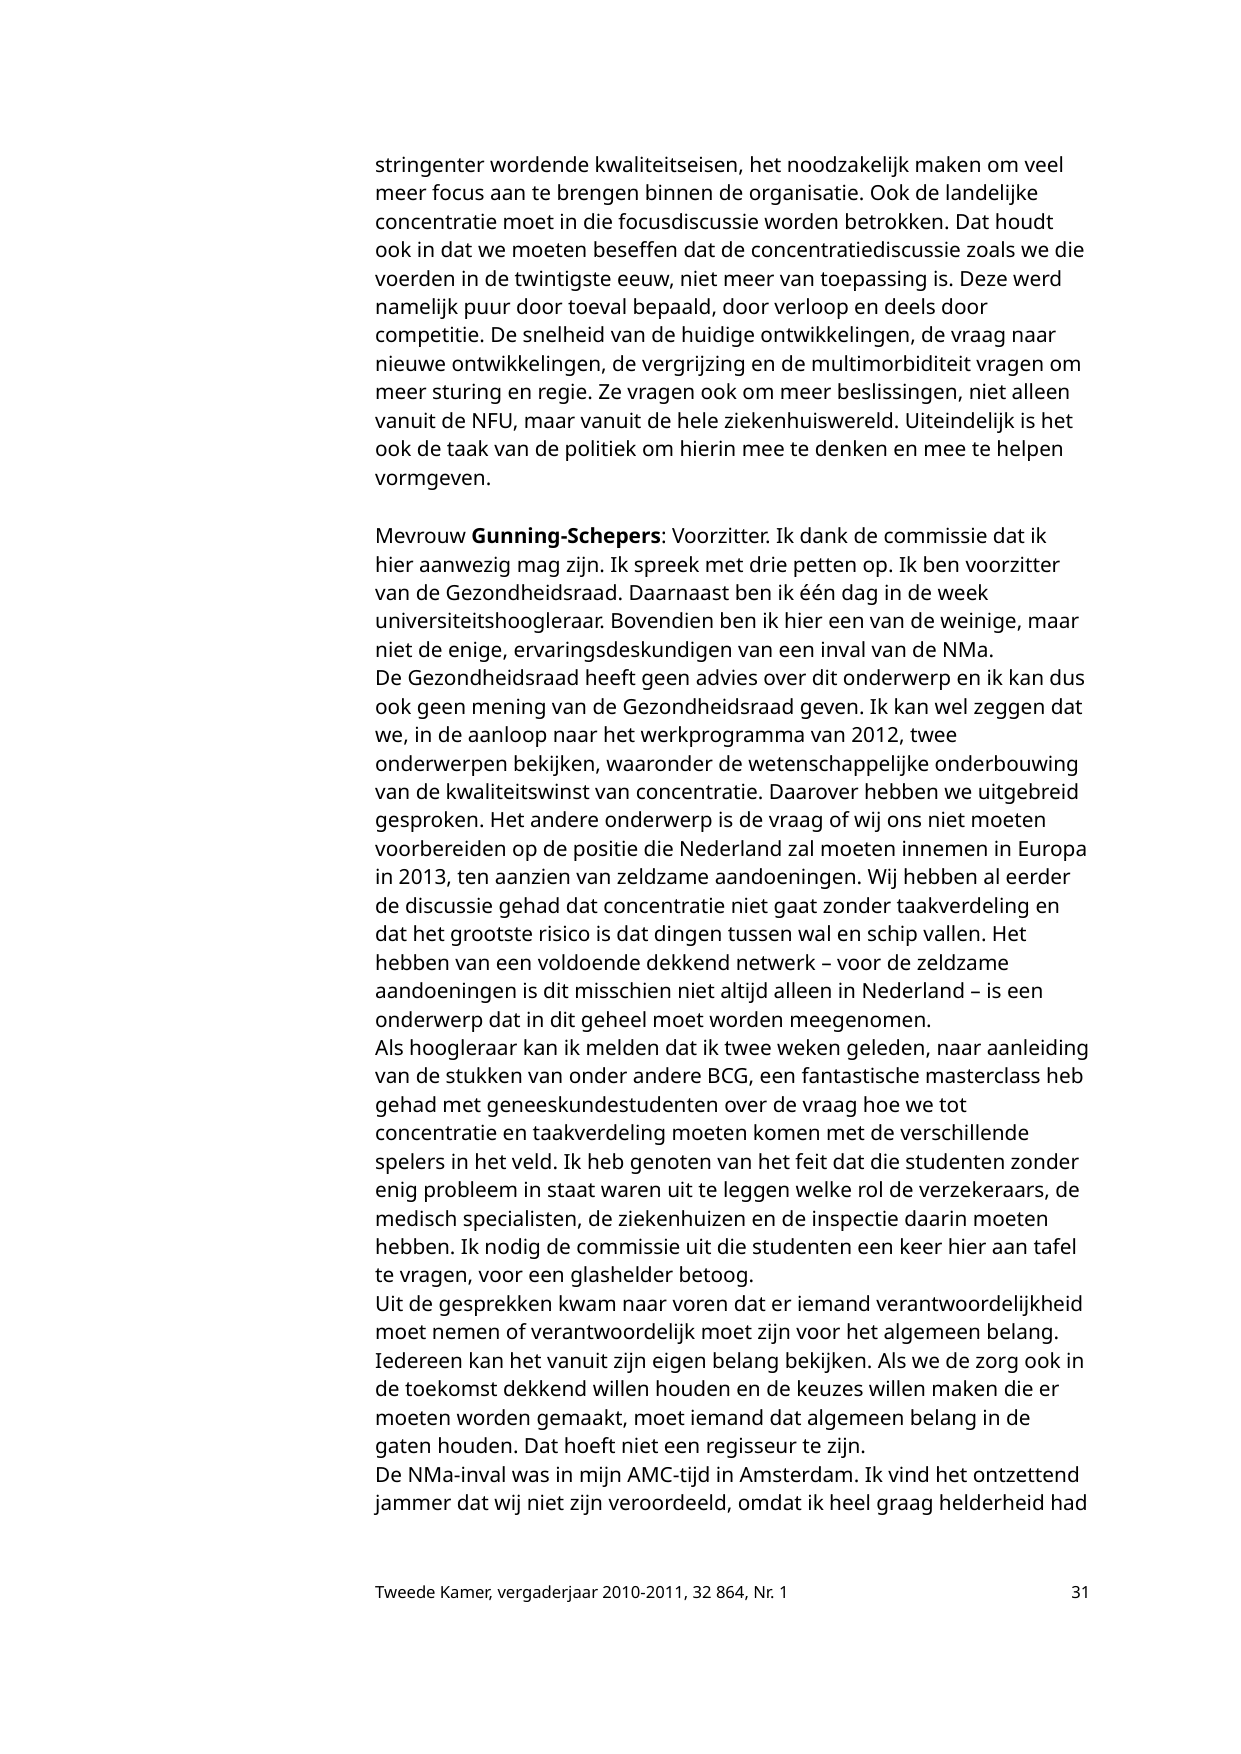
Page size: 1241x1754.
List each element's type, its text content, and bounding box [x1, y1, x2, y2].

text Mevrouw Gunning-Schepers: Voorzitter. Ik dank de commissie dat ik hier aanwezig mag zijn. Ik spreek met drie petten op. Ik ben voorzitter van de Gezondheidsraad. Daarnaast ben ik één dag in de week universiteitshoogleraar. Bovendien ben ik hier een van de weinige, maar niet de enige, ervaringsdeskundigen van een inval van de NMa. [375, 521, 1090, 663]
text Als hoogleraar kan ik melden dat ik twee weken geleden, naar aanleiding van de stukken van onder andere BCG, een fantastische masterclass heb gehad met geneeskundestudenten over de vraag hoe we tot concentratie en taakverdeling moeten komen met de verschillende spelers in het veld. Ik heb genoten van het feit dat die studenten zonder enig probleem in staat waren uit te leggen welke rol de verzekeraars, de medisch specialisten, de ziekenhuizen en de inspectie daarin moeten hebben. Ik nodig de commissie uit die studenten een keer hier aan tafel te vragen, voor een glashelder betoog. [375, 1033, 1090, 1289]
text De Gezondheidsraad heeft geen advies over dit onderwerp en ik kan dus ook geen mening van de Gezondheidsraad geven. Ik kan wel zeggen dat we, in de aanloop naar het werkprogramma van 2012, twee onderwerpen bekijken, waaronder de wetenschappelijke onderbouwing van de kwaliteitswinst van concentratie. Daarover hebben we uitgebreid gesproken. Het andere onderwerp is de vraag of wij ons niet moeten voorbereiden op de positie die Nederland zal moeten innemen in Europa in 2013, ten aanzien van zeldzame aandoeningen. Wij hebben al eerder de discussie gehad dat concentratie niet gaat zonder taakverdeling en dat het grootste risico is dat dingen tussen wal en schip vallen. Het hebben van een voldoende dekkend netwerk – voor de zeldzame aandoeningen is dit misschien niet altijd alleen in Nederland – is een onderwerp dat in dit geheel moet worden meegenomen. [375, 663, 1090, 1033]
text stringenter wordende kwaliteitseisen, het noodzakelijk maken om veel meer focus aan te brengen binnen de organisatie. Ook de landelijke concentratie moet in die focusdiscussie worden betrokken. Dat houdt ook in dat we moeten beseffen dat de concentratiediscussie zoals we die voerden in de twintigste eeuw, niet meer van toepassing is. Deze werd namelijk puur door toeval bepaald, door verloop en deels door competitie. De snelheid van de huidige ontwikkelingen, de vraag naar nieuwe ontwikkelingen, de vergrijzing en de multimorbiditeit vragen om meer sturing en regie. Ze vragen ook om meer beslissingen, niet alleen vanuit de NFU, maar vanuit de hele ziekenhuiswereld. Uiteindelijk is het ook de taak van de politiek om hierin mee te denken en mee te helpen vormgeven. [375, 150, 1090, 491]
text Uit de gesprekken kwam naar voren dat er iemand verantwoordelijkheid moet nemen of verantwoordelijk moet zijn voor het algemeen belang. Iedereen kan het vanuit zijn eigen belang bekijken. Als we de zorg ook in de toekomst dekkend willen houden en de keuzes willen maken die er moeten worden gemaakt, moet iemand dat algemeen belang in de gaten houden. Dat hoeft niet een regisseur te zijn. [375, 1289, 1090, 1460]
text De NMa-inval was in mijn AMC-tijd in Amsterdam. Ik vind het ontzettend jammer dat wij niet zijn veroordeeld, omdat ik heel graag helderheid had [375, 1460, 1090, 1517]
